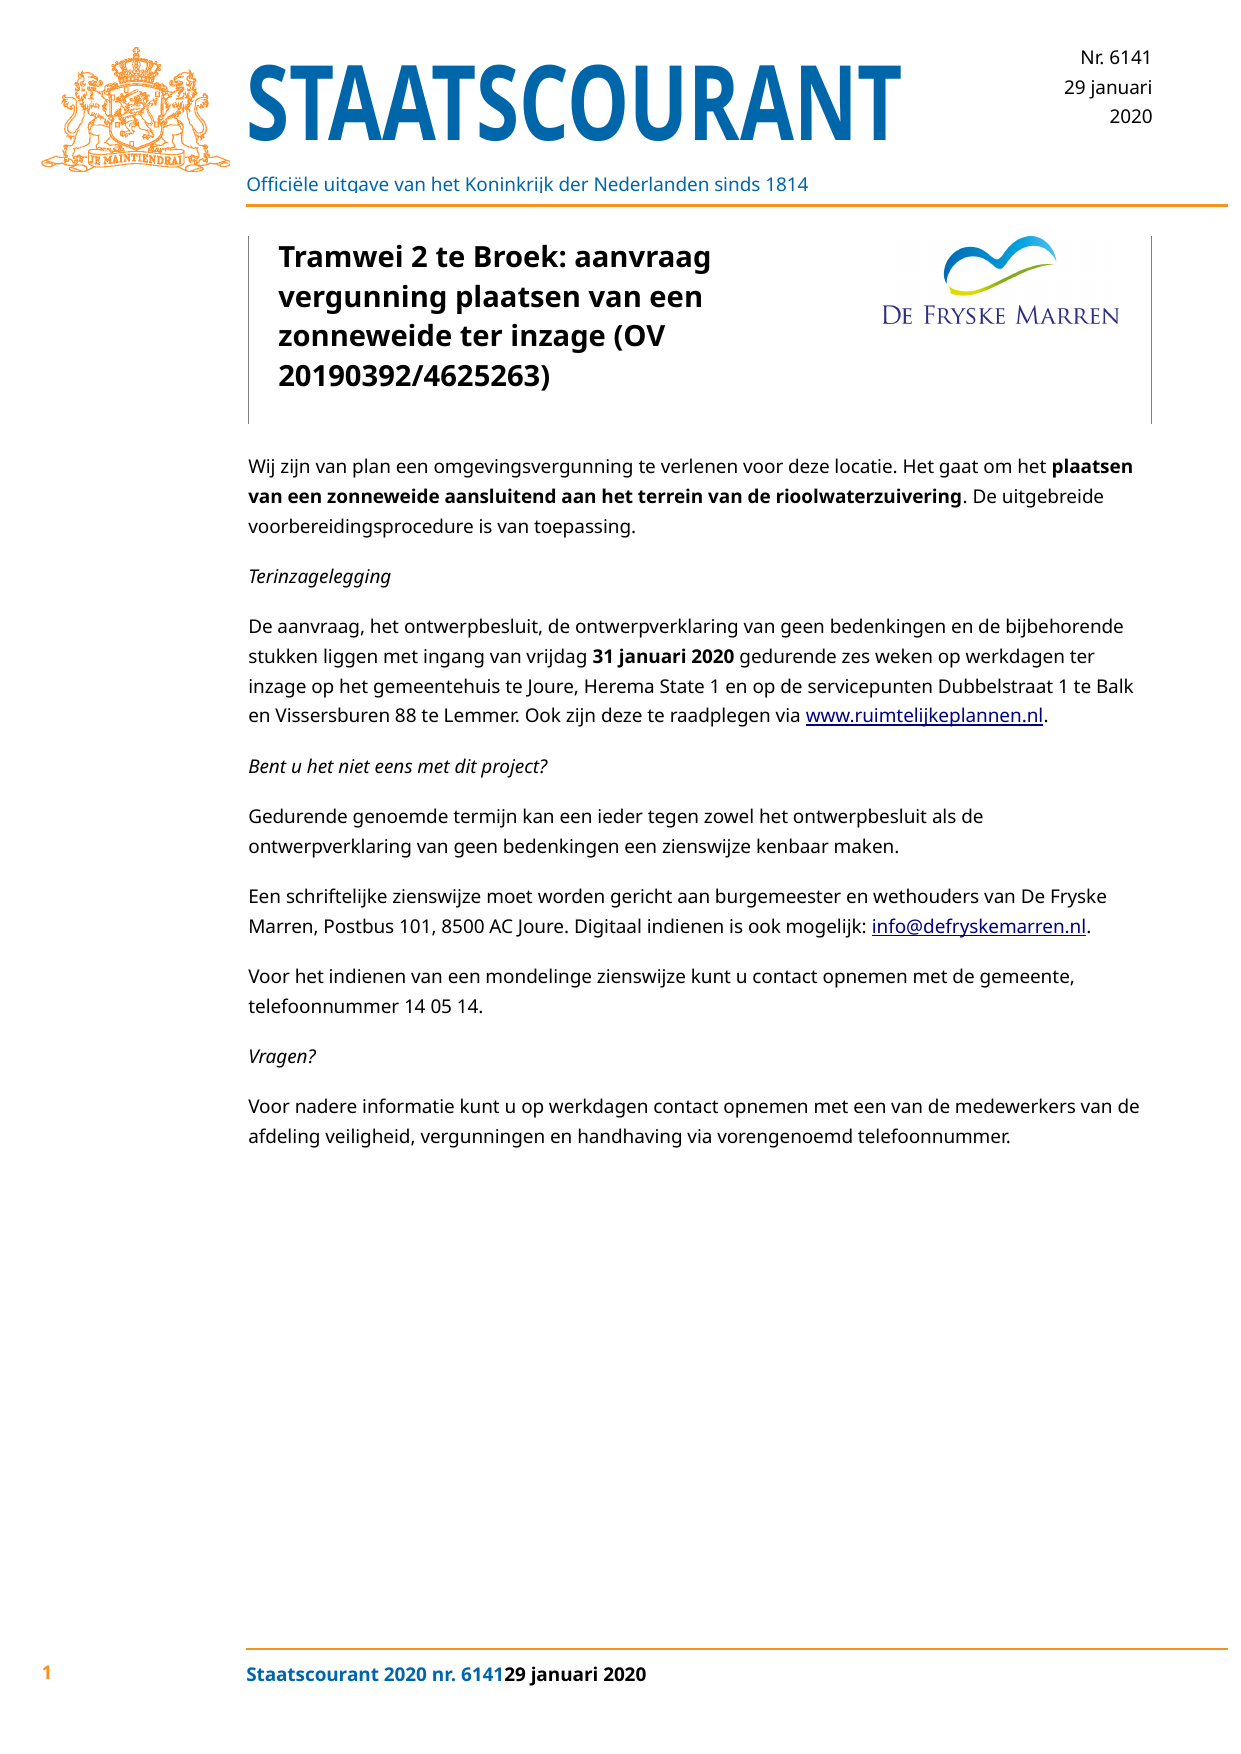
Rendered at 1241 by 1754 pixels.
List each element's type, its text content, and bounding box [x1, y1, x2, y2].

text Gedurende genoemde termijn kan een ieder tegen zowel het ontwerpbesluit als de ontwerpverklaring van geen bedenkingen een zienswijze kenbaar maken. [248, 803, 1152, 858]
text Bent u het niet eens met dit project? [248, 753, 1152, 778]
text De aanvraag, het ontwerpbesluit, de ontwerpverklaring van geen bedenkingen en de bijbehorende stukken liggen met ingang van vrijdag 31 januari 2020 gedurende zes weken op werkdagen ter inzage op het gemeentehuis te Joure, Herema State 1 en op de servicepunten Dubbelstraat 1 te Balk en Vissersburen 88 te Lemmer. Ook zijn deze te raadplegen via www.ruimtelijkeplannen.nl. [248, 614, 1152, 728]
picture [882, 236, 1119, 324]
text Voor het indienen van een mondelinge zienswijze kunt u contact opnemen met de gemeente, telefoonnummer 14 05 14. [248, 963, 1152, 1018]
text Vragen? [248, 1043, 1152, 1069]
table_header [850, 236, 1151, 424]
text Voor nadere informatie kunt u op werkdagen contact opnemen met een van de medewerkers van de afdeling veiligheid, vergunningen en handhaving via vorengenoemd telefoonnummer. [248, 1094, 1152, 1149]
text Wij zijn van plan een omgevingsvergunning te verlenen voor deze locatie. Het gaat om het plaatsen van een zonneweide aansluitend aan het terrein van de rioolwaterzuivering. De uitgebreide voorbereidingsprocedure is van toepassing. [248, 454, 1152, 538]
text Terinzagelegging [248, 563, 1152, 589]
picture [41, 47, 231, 172]
text Een schriftelijke zienswijze moet worden gericht aan burgemeester en wethouders van De Fryske Marren, Postbus 101, 8500 AC Joure. Digitaal indienen is ook mogelijk: info@defryskemarren.nl. [248, 883, 1152, 938]
table_header Tramwei 2 te Broek: aanvraag vergunning plaatsen van een zonneweide ter inzage (OV 20190392/4625263) [249, 236, 850, 424]
